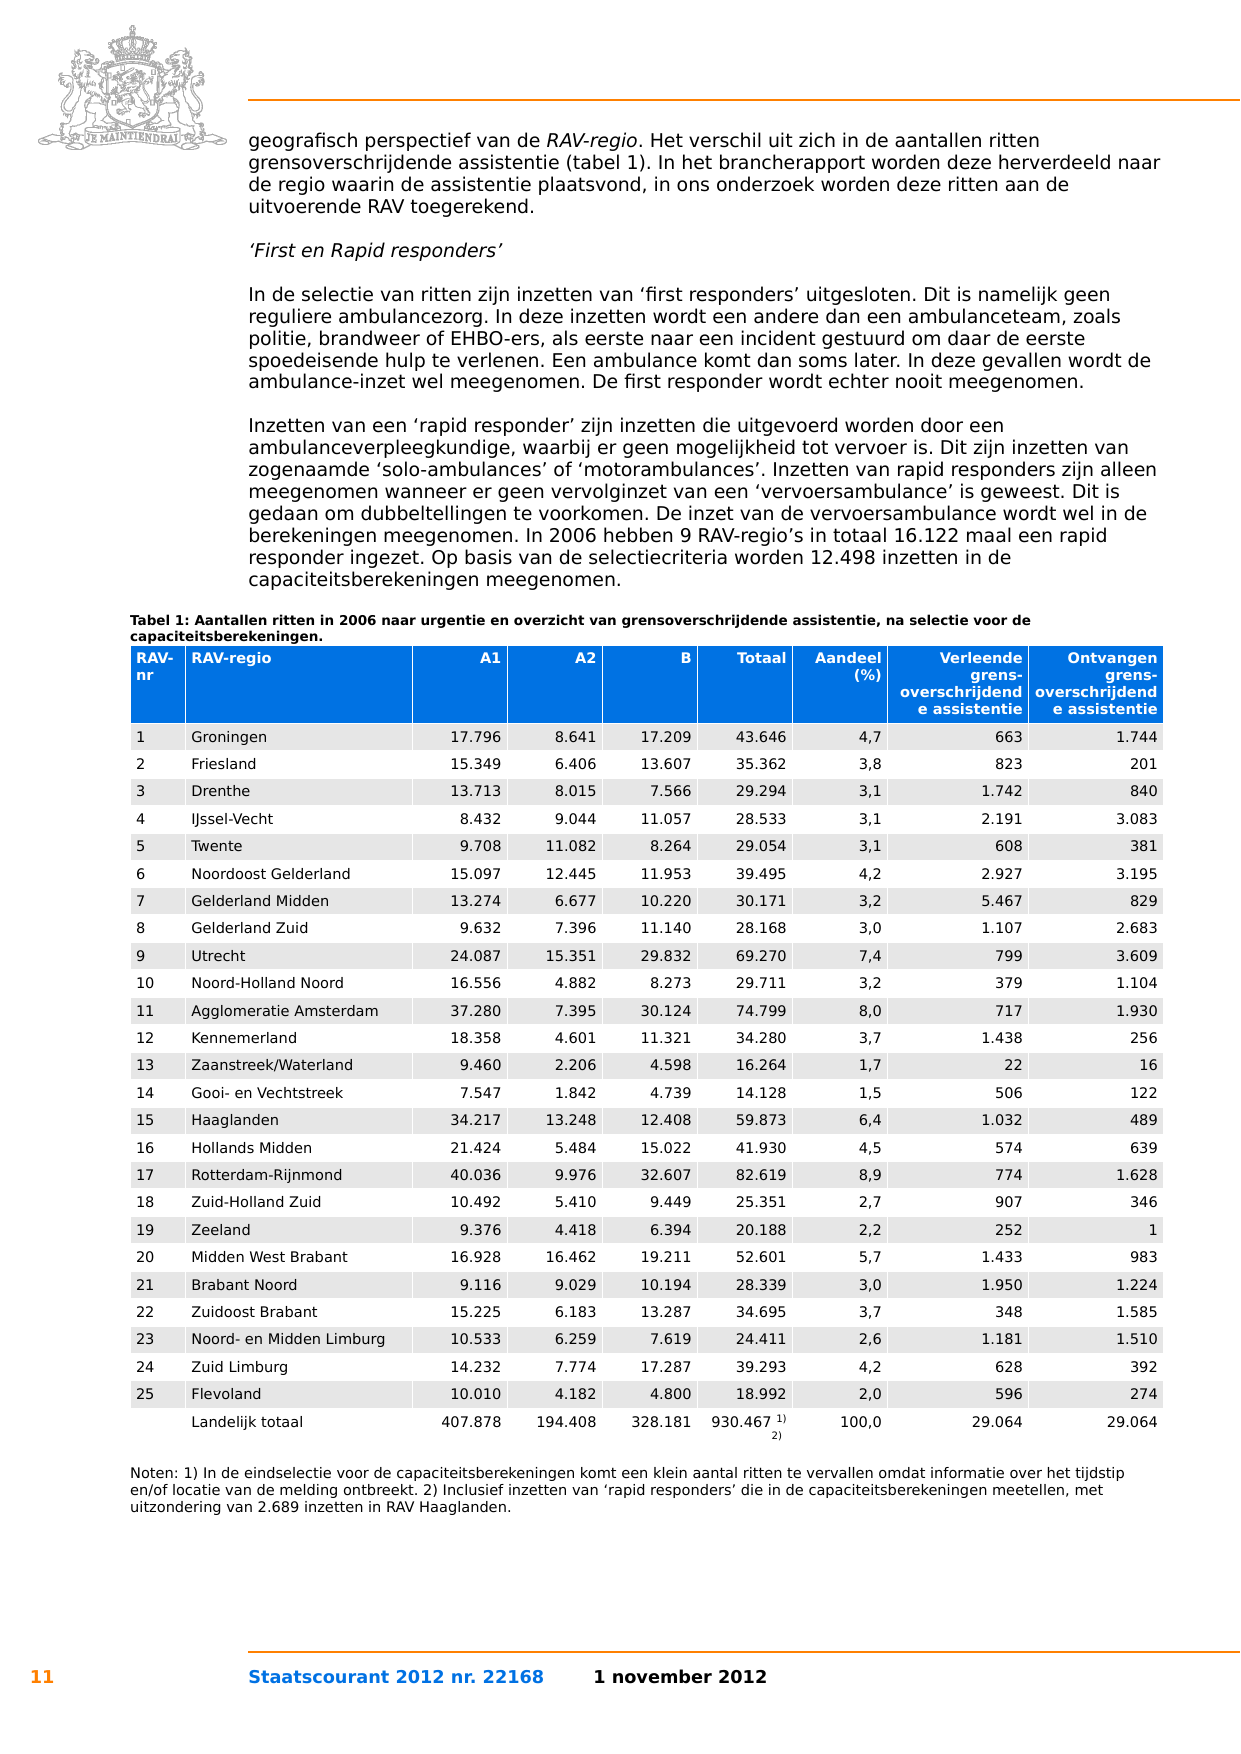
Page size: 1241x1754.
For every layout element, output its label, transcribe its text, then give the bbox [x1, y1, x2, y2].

table_cell 1.433 [888, 1244, 1028, 1271]
table_cell 3,2 [793, 888, 887, 914]
table_cell B [603, 646, 697, 723]
table_cell 9.029 [508, 1272, 602, 1298]
table_cell 4.800 [603, 1381, 697, 1408]
table_cell 392 [1029, 1354, 1163, 1380]
table_cell 4.182 [508, 1381, 602, 1408]
table_cell 1,7 [793, 1053, 887, 1079]
table_cell 34.695 [698, 1299, 792, 1326]
table_cell 14.232 [413, 1354, 507, 1380]
table_cell 201 [1029, 751, 1163, 778]
table_cell 16 [1029, 1053, 1163, 1079]
table_cell 983 [1029, 1244, 1163, 1271]
table_cell 840 [1029, 779, 1163, 805]
table_cell 7.774 [508, 1354, 602, 1380]
table_cell 17.209 [603, 724, 697, 750]
table_cell 10.010 [413, 1381, 507, 1408]
table_cell 10.194 [603, 1272, 697, 1298]
table_cell 1.950 [888, 1272, 1028, 1298]
table_cell 4.882 [508, 970, 602, 997]
table_cell Noord- en Midden Limburg [186, 1327, 412, 1353]
table_cell Gelderland Midden [186, 888, 412, 914]
table_cell [131, 1409, 185, 1452]
table_cell 35.362 [698, 751, 792, 778]
table_cell 8.264 [603, 834, 697, 860]
table_cell 11.953 [603, 861, 697, 887]
table_cell 32.607 [603, 1162, 697, 1188]
table_cell 20 [131, 1244, 185, 1271]
table_cell Groningen [186, 724, 412, 750]
table_cell RAV-regio [186, 646, 412, 723]
table_cell 3,0 [793, 916, 887, 942]
table_cell A1 [413, 646, 507, 723]
table_cell 1.181 [888, 1327, 1028, 1353]
table_cell 10.220 [603, 888, 697, 914]
table_cell 6.677 [508, 888, 602, 914]
table_cell 2,0 [793, 1381, 887, 1408]
table_cell 29.064 [1029, 1409, 1163, 1452]
table_cell 29.294 [698, 779, 792, 805]
table_cell 23 [131, 1327, 185, 1353]
table_cell 13.287 [603, 1299, 697, 1326]
table_cell Noordoost Gelderland [186, 861, 412, 887]
table_cell 1,5 [793, 1080, 887, 1106]
table_cell 4,2 [793, 861, 887, 887]
table_cell Utrecht [186, 943, 412, 969]
table_cell 3,1 [793, 834, 887, 860]
table_cell 13.274 [413, 888, 507, 914]
table_cell 3,1 [793, 779, 887, 805]
table_cell 11.082 [508, 834, 602, 860]
table_cell 1.930 [1029, 998, 1163, 1024]
table_cell 381 [1029, 834, 1163, 860]
table_cell 7.547 [413, 1080, 507, 1106]
table_cell 10 [131, 970, 185, 997]
table_cell 8.015 [508, 779, 602, 805]
table_cell 5.467 [888, 888, 1028, 914]
table_cell 122 [1029, 1080, 1163, 1106]
table_cell 3,1 [793, 806, 887, 832]
table_cell Gooi- en Vechtstreek [186, 1080, 412, 1106]
table_cell RAV-nr [131, 646, 185, 723]
text geografisch perspectief van de RAV-regio. Het verschil uit zich in de aantallen ritten grensoverschrijdende assistentie (tabel 1). In het brancherapport worden deze herverdeeld naar de regio waarin de assistentie plaatsvond, in ons onderzoek worden deze ritten aan de uitvoerende RAV toegerekend. [248, 130, 1163, 218]
table_cell 774 [888, 1162, 1028, 1188]
table_cell 11 [131, 998, 185, 1024]
table_cell 15.097 [413, 861, 507, 887]
table_cell 7.395 [508, 998, 602, 1024]
table_cell 29.832 [603, 943, 697, 969]
table_cell 15 [131, 1108, 185, 1134]
table_cell 18 [131, 1190, 185, 1216]
table_cell 1.510 [1029, 1327, 1163, 1353]
table_cell A2 [508, 646, 602, 723]
table_cell 4.601 [508, 1025, 602, 1052]
table_cell Rotterdam-Rijnmond [186, 1162, 412, 1188]
table_cell 28.168 [698, 916, 792, 942]
table_cell 799 [888, 943, 1028, 969]
picture [38, 25, 227, 150]
table_cell 8.641 [508, 724, 602, 750]
table_cell 14 [131, 1080, 185, 1106]
table_cell Gelderland Zuid [186, 916, 412, 942]
table_cell 59.873 [698, 1108, 792, 1134]
table_cell 639 [1029, 1135, 1163, 1161]
table_cell 16 [131, 1135, 185, 1161]
table_cell 2,6 [793, 1327, 887, 1353]
table_cell 11.321 [603, 1025, 697, 1052]
table_cell 5.484 [508, 1135, 602, 1161]
table_cell 28.339 [698, 1272, 792, 1298]
table_cell 6,4 [793, 1108, 887, 1134]
table_cell Hollands Midden [186, 1135, 412, 1161]
table_cell 7.619 [603, 1327, 697, 1353]
table_cell 20.188 [698, 1217, 792, 1243]
table_cell 3.195 [1029, 861, 1163, 887]
table_cell 19 [131, 1217, 185, 1243]
table_cell 29.054 [698, 834, 792, 860]
table_cell 628 [888, 1354, 1028, 1380]
table_cell 13.248 [508, 1108, 602, 1134]
table_cell 5 [131, 834, 185, 860]
table_cell Zeeland [186, 1217, 412, 1243]
table_cell 3,0 [793, 1272, 887, 1298]
table_cell 2 [131, 751, 185, 778]
table_cell 13 [131, 1053, 185, 1079]
table_cell 25 [131, 1381, 185, 1408]
table_cell 328.181 [603, 1409, 697, 1452]
table_cell Agglomeratie Amsterdam [186, 998, 412, 1024]
table_cell 100,0 [793, 1409, 887, 1452]
table_cell 346 [1029, 1190, 1163, 1216]
table_cell 930.467 1) 2) [698, 1409, 792, 1452]
table_cell 30.171 [698, 888, 792, 914]
table_cell Zaanstreek/Waterland [186, 1053, 412, 1079]
table_cell 7,4 [793, 943, 887, 969]
table_cell Zuid Limburg [186, 1354, 412, 1380]
table_cell 4.598 [603, 1053, 697, 1079]
table_cell 2.683 [1029, 916, 1163, 942]
table_cell Totaal [698, 646, 792, 723]
table_cell 407.878 [413, 1409, 507, 1452]
table_cell 17.287 [603, 1354, 697, 1380]
table_cell 9.449 [603, 1190, 697, 1216]
table_cell 9 [131, 943, 185, 969]
table_cell 16.928 [413, 1244, 507, 1271]
text Inzetten van een ‘rapid responder’ zijn inzetten die uitgevoerd worden door een ambulanceverpleegkundige, waarbij er geen mogelijkheid tot vervoer is. Dit zijn inzetten van zogenaamde ‘solo-ambulances’ of ‘motorambulances’. Inzetten van rapid responders zijn alleen meegenomen wanneer er geen vervolginzet van een ‘vervoersambulance’ is geweest. Dit is gedaan om dubbeltellingen te voorkomen. De inzet van de vervoersambulance wordt wel in de berekeningen meegenomen. In 2006 hebben 9 RAV-regio’s in totaal 16.122 maal een rapid responder ingezet. Op basis van de selectiecriteria worden 12.498 inzetten in de capaciteitsberekeningen meegenomen. [248, 415, 1163, 591]
table_cell 663 [888, 724, 1028, 750]
table_cell 18.358 [413, 1025, 507, 1052]
table_cell Zuidoost Brabant [186, 1299, 412, 1326]
table_cell Landelijk totaal [186, 1409, 412, 1452]
table_cell 21.424 [413, 1135, 507, 1161]
table_cell 10.533 [413, 1327, 507, 1353]
table_cell 22 [131, 1299, 185, 1326]
table_cell Noord-Holland Noord [186, 970, 412, 997]
table_cell 14.128 [698, 1080, 792, 1106]
table_cell 5,7 [793, 1244, 887, 1271]
table_cell 4,7 [793, 724, 887, 750]
table_cell Kennemerland [186, 1025, 412, 1052]
table_cell 1.107 [888, 916, 1028, 942]
table_cell 69.270 [698, 943, 792, 969]
table_cell 13.607 [603, 751, 697, 778]
table_cell 717 [888, 998, 1028, 1024]
table_cell 34.280 [698, 1025, 792, 1052]
table_cell Drenthe [186, 779, 412, 805]
table_cell 1.744 [1029, 724, 1163, 750]
table_cell 8 [131, 916, 185, 942]
table_cell Twente [186, 834, 412, 860]
table_cell Flevoland [186, 1381, 412, 1408]
table_cell Midden West Brabant [186, 1244, 412, 1271]
table_cell 30.124 [603, 998, 697, 1024]
table_cell 3,2 [793, 970, 887, 997]
subtitle ‘First en Rapid responders’ [248, 240, 1163, 262]
table_cell 15.351 [508, 943, 602, 969]
table_cell Verleende grens-overschrijdende assistentie [888, 646, 1028, 723]
table_cell 574 [888, 1135, 1028, 1161]
table_cell 9.044 [508, 806, 602, 832]
table_cell 7.566 [603, 779, 697, 805]
table_cell 8,0 [793, 998, 887, 1024]
table_cell 2.927 [888, 861, 1028, 887]
table_cell 2.206 [508, 1053, 602, 1079]
table_cell 3.083 [1029, 806, 1163, 832]
table_cell 43.646 [698, 724, 792, 750]
table_cell 25.351 [698, 1190, 792, 1216]
table_cell 24.411 [698, 1327, 792, 1353]
table_cell 39.293 [698, 1354, 792, 1380]
table_cell 16.462 [508, 1244, 602, 1271]
table_cell Haaglanden [186, 1108, 412, 1134]
table_cell 6.406 [508, 751, 602, 778]
table_cell 3 [131, 779, 185, 805]
table_cell Zuid-Holland Zuid [186, 1190, 412, 1216]
table_cell 12.445 [508, 861, 602, 887]
table_cell 2.191 [888, 806, 1028, 832]
table_cell 17.796 [413, 724, 507, 750]
table_cell 22 [888, 1053, 1028, 1079]
table_cell Friesland [186, 751, 412, 778]
table_cell 9.460 [413, 1053, 507, 1079]
table_cell 4.418 [508, 1217, 602, 1243]
table_cell 829 [1029, 888, 1163, 914]
table_cell 41.930 [698, 1135, 792, 1161]
table_cell 1.628 [1029, 1162, 1163, 1188]
table_cell 1.842 [508, 1080, 602, 1106]
table_cell 9.376 [413, 1217, 507, 1243]
table_cell 1.104 [1029, 970, 1163, 997]
table_cell 16.556 [413, 970, 507, 997]
table_cell 37.280 [413, 998, 507, 1024]
table_cell 2,2 [793, 1217, 887, 1243]
table_cell 907 [888, 1190, 1028, 1216]
table_cell Brabant Noord [186, 1272, 412, 1298]
table_cell 7.396 [508, 916, 602, 942]
table_cell 1 [1029, 1217, 1163, 1243]
table_cell 8.432 [413, 806, 507, 832]
table_cell 82.619 [698, 1162, 792, 1188]
table_cell 24.087 [413, 943, 507, 969]
table_cell 15.225 [413, 1299, 507, 1326]
table_cell 1.438 [888, 1025, 1028, 1052]
table_cell 18.992 [698, 1381, 792, 1408]
table_cell 4 [131, 806, 185, 832]
table_cell 506 [888, 1080, 1028, 1106]
text In de selectie van ritten zijn inzetten van ‘first responders’ uitgesloten. Dit is namelijk geen reguliere ambulancezorg. In deze inzetten wordt een andere dan een ambulanceteam, zoals politie, brandweer of EHBO-ers, als eerste naar een incident gestuurd om daar de eerste spoedeisende hulp te verlenen. Een ambulance komt dan soms later. In deze gevallen wordt de ambulance-inzet wel meegenomen. De first responder wordt echter nooit meegenomen. [248, 283, 1163, 393]
table_cell 489 [1029, 1108, 1163, 1134]
table_cell 40.036 [413, 1162, 507, 1188]
table_cell 9.708 [413, 834, 507, 860]
table_cell 39.495 [698, 861, 792, 887]
table_cell 608 [888, 834, 1028, 860]
table_cell 74.799 [698, 998, 792, 1024]
table_header Tabel 1: Aantallen ritten in 2006 naar urgentie en overzicht van grensoverschrijdende assistentie, na selectie voor de capaciteitsberekeningen. [130, 613, 1163, 644]
table_cell 3.609 [1029, 943, 1163, 969]
table_cell 13.713 [413, 779, 507, 805]
table_cell 6 [131, 861, 185, 887]
table_cell 9.632 [413, 916, 507, 942]
table_cell 6.183 [508, 1299, 602, 1326]
table_cell 21 [131, 1272, 185, 1298]
table_cell 3,7 [793, 1025, 887, 1052]
table_cell 24 [131, 1354, 185, 1380]
table_cell 348 [888, 1299, 1028, 1326]
table_cell 10.492 [413, 1190, 507, 1216]
table_cell 7 [131, 888, 185, 914]
table_cell 252 [888, 1217, 1028, 1243]
table_cell 5.410 [508, 1190, 602, 1216]
table_cell 4,5 [793, 1135, 887, 1161]
table_cell Aandeel (%) [793, 646, 887, 723]
table_cell 274 [1029, 1381, 1163, 1408]
table_cell Ontvangen grens-overschrijdende assistentie [1029, 646, 1163, 723]
table_cell 379 [888, 970, 1028, 997]
table_cell 29.711 [698, 970, 792, 997]
table_cell 1.224 [1029, 1272, 1163, 1298]
table_cell 596 [888, 1381, 1028, 1408]
table_cell 28.533 [698, 806, 792, 832]
table_cell IJssel-Vecht [186, 806, 412, 832]
table_cell 9.976 [508, 1162, 602, 1188]
table_cell 29.064 [888, 1409, 1028, 1452]
table_cell 4.739 [603, 1080, 697, 1106]
table_cell 1.032 [888, 1108, 1028, 1134]
table_cell 8.273 [603, 970, 697, 997]
table_cell 9.116 [413, 1272, 507, 1298]
table_cell 34.217 [413, 1108, 507, 1134]
table_cell 256 [1029, 1025, 1163, 1052]
table_cell 6.259 [508, 1327, 602, 1353]
table_cell 6.394 [603, 1217, 697, 1243]
table_cell 12 [131, 1025, 185, 1052]
table_cell 3,7 [793, 1299, 887, 1326]
table_cell 4,2 [793, 1354, 887, 1380]
table_cell 3,8 [793, 751, 887, 778]
table_cell 16.264 [698, 1053, 792, 1079]
table_cell 194.408 [508, 1409, 602, 1452]
table_cell 19.211 [603, 1244, 697, 1271]
table_cell 52.601 [698, 1244, 792, 1271]
table_cell Noten: 1) In de eindselectie voor de capaciteitsberekeningen komt een klein aantal ritten te vervallen omdat informatie over het tijdstip en/of locatie van de melding ontbreekt. 2) Inclusief inzetten van ‘rapid responders’ die in de capaciteitsberekeningen meetellen, met uitzondering van 2.689 inzetten in RAV Haaglanden. [130, 1453, 1163, 1516]
table_cell 2,7 [793, 1190, 887, 1216]
table_cell 12.408 [603, 1108, 697, 1134]
table_cell 823 [888, 751, 1028, 778]
table_cell 1 [131, 724, 185, 750]
table_cell 8,9 [793, 1162, 887, 1188]
table_cell 17 [131, 1162, 185, 1188]
table_cell 15.022 [603, 1135, 697, 1161]
table_cell 1.742 [888, 779, 1028, 805]
table_cell 11.057 [603, 806, 697, 832]
table_cell 1.585 [1029, 1299, 1163, 1326]
table_cell 15.349 [413, 751, 507, 778]
table_cell 11.140 [603, 916, 697, 942]
